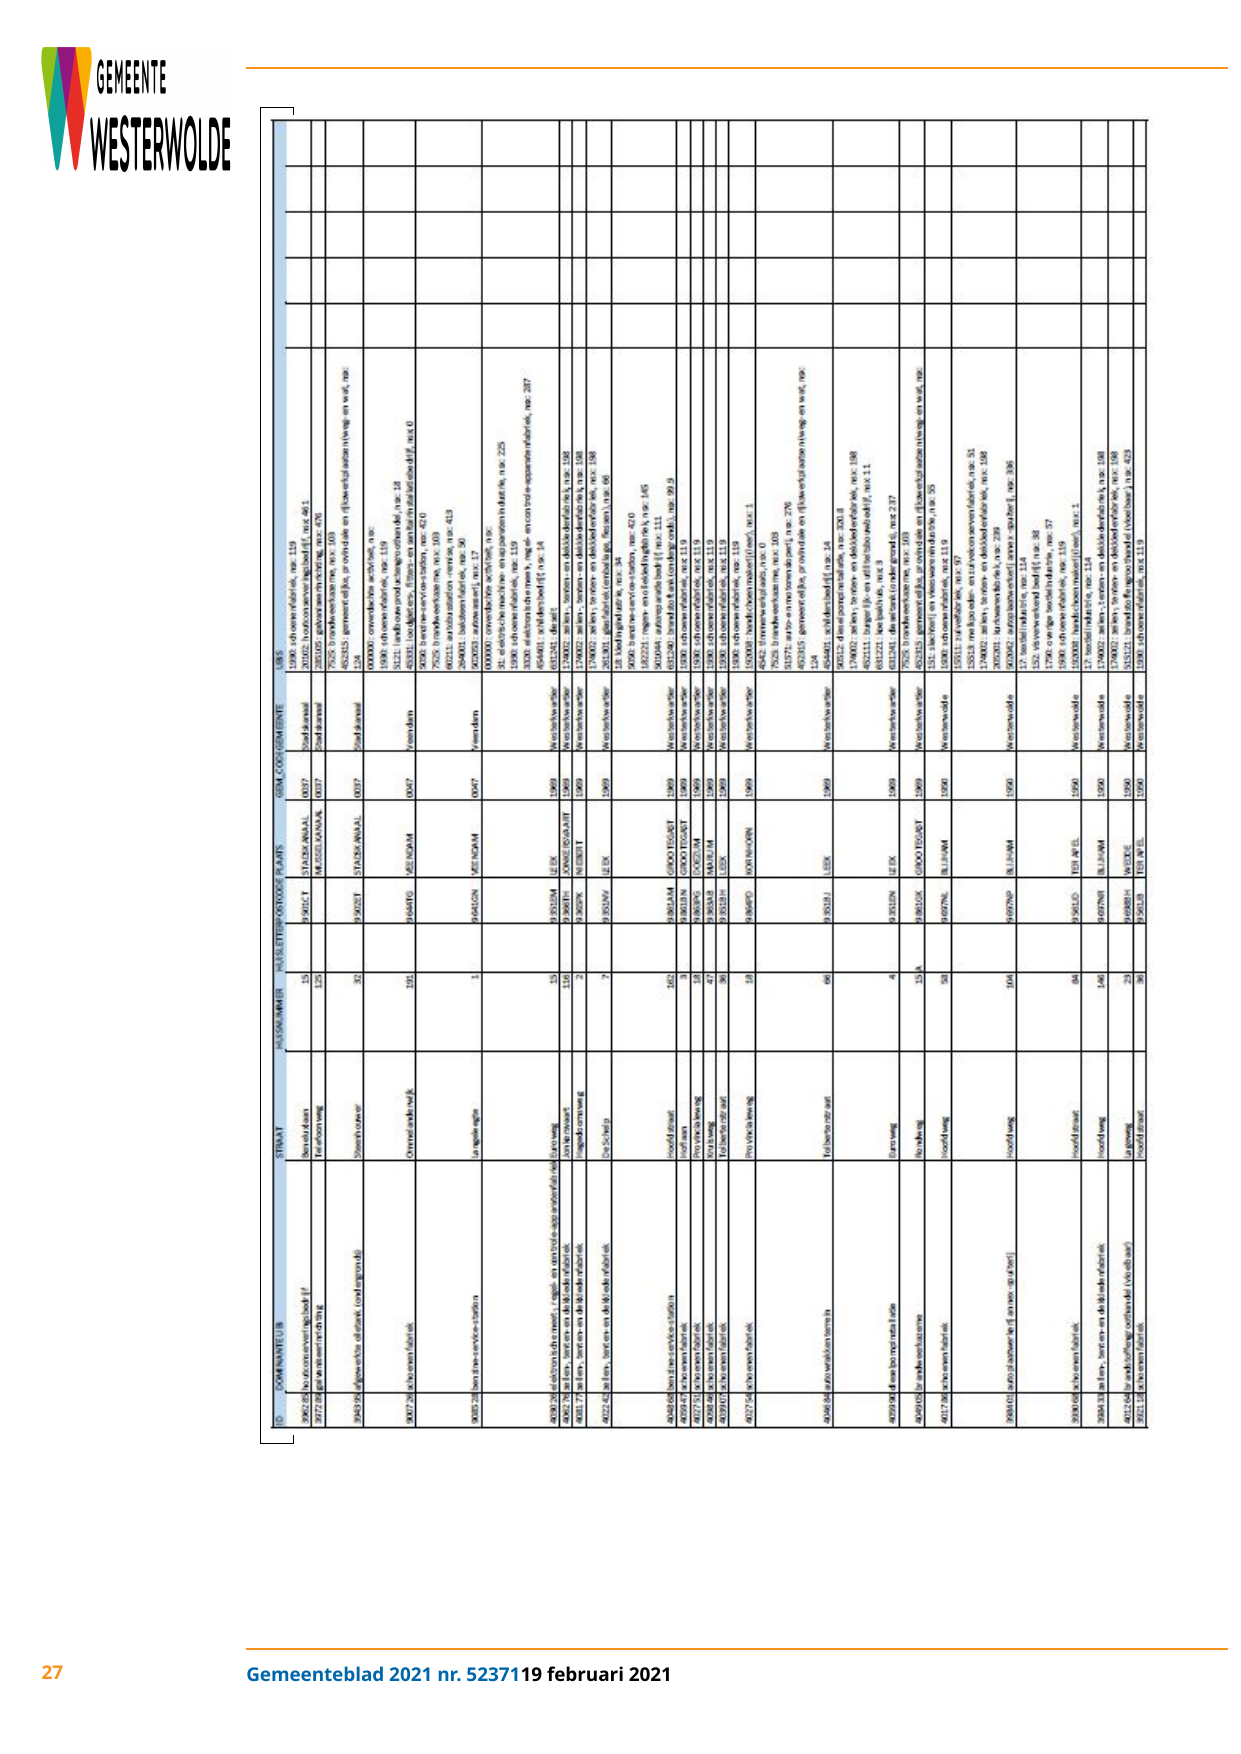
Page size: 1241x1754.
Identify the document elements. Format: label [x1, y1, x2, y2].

picture [41, 47, 231, 172]
picture [268, 115, 1155, 1435]
